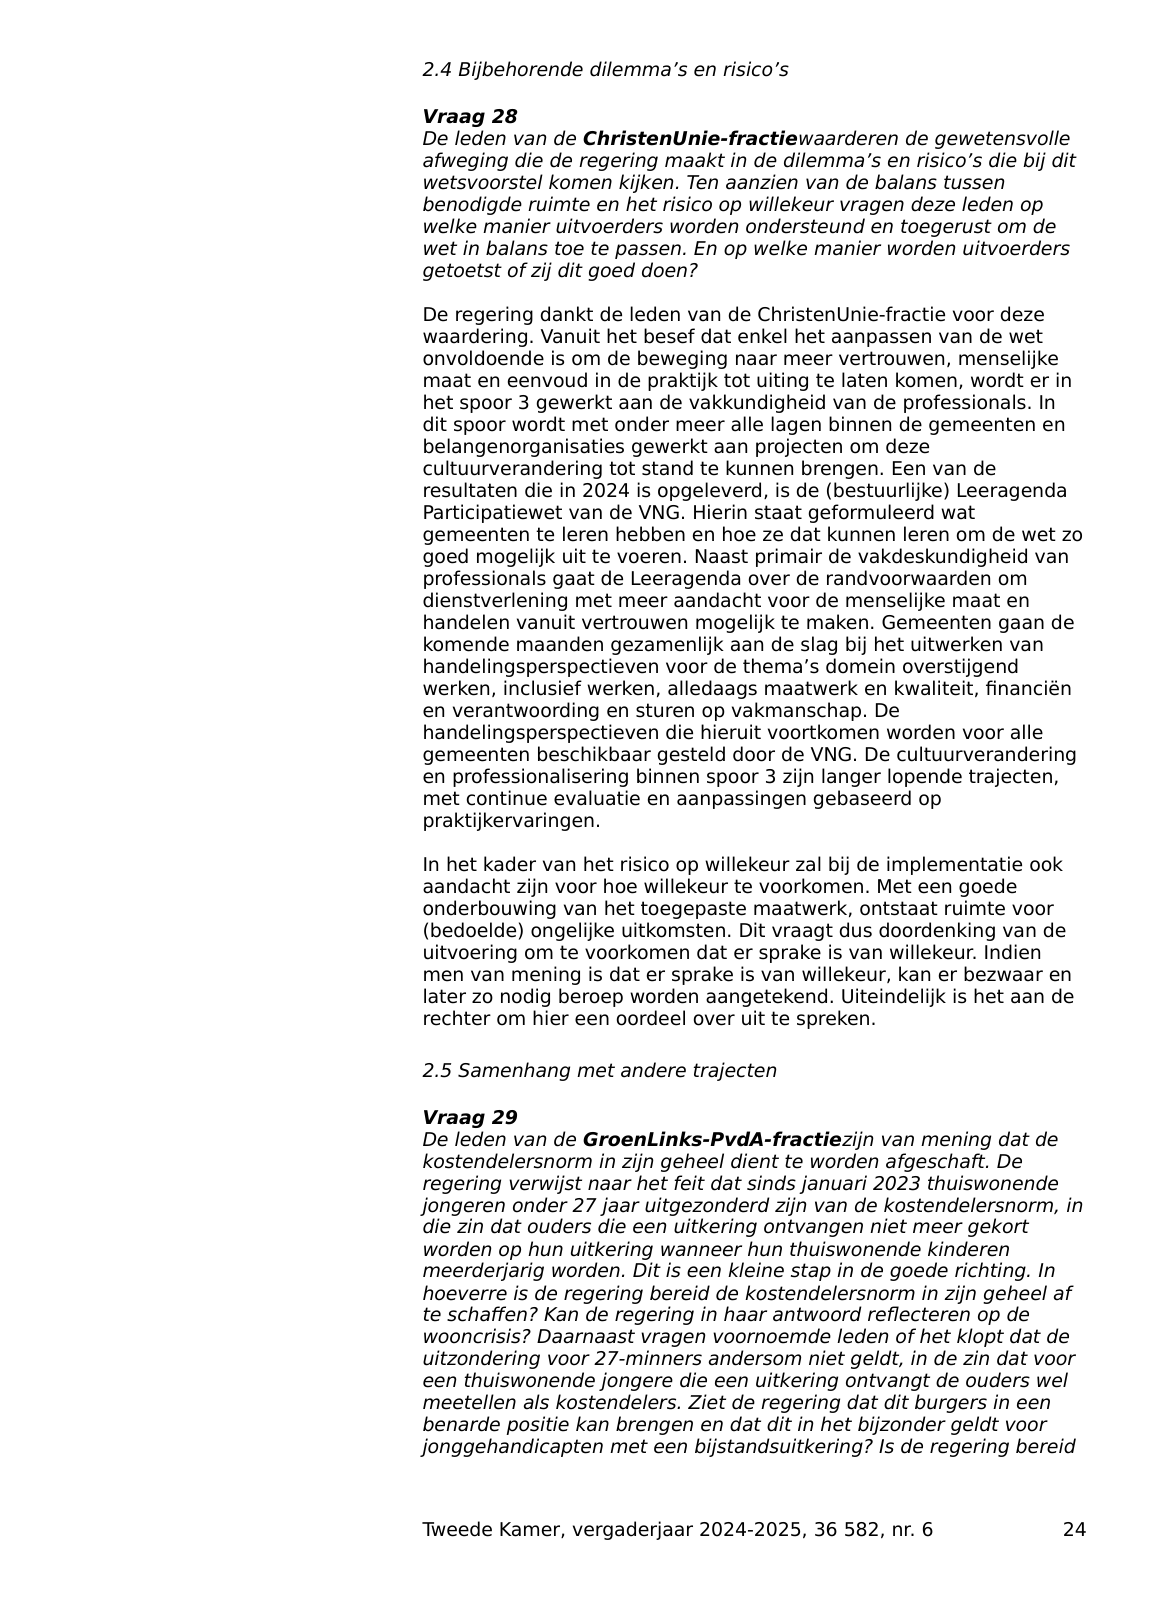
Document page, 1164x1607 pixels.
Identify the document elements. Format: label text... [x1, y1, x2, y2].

text De regering dankt de leden van de ChristenUnie-fractie voor deze waardering. Vanuit het besef dat enkel het aanpassen van de wet onvoldoende is om de beweging naar meer vertrouwen, menselijke maat en eenvoud in de praktijk tot uiting te laten komen, wordt er in het spoor 3 gewerkt aan de vakkundigheid van de professionals. In dit spoor wordt met onder meer alle lagen binnen de gemeenten en belangenorganisaties gewerkt aan projecten om deze cultuurverandering tot stand te kunnen brengen. Een van de resultaten die in 2024 is opgeleverd, is de (bestuurlijke) Leeragenda Participatiewet van de VNG. Hierin staat geformuleerd wat gemeenten te leren hebben en hoe ze dat kunnen leren om de wet zo goed mogelijk uit te voeren. Naast primair de vakdeskundigheid van professionals gaat de Leeragenda over de randvoorwaarden om dienstverlening met meer aandacht voor de menselijke maat en handelen vanuit vertrouwen mogelijk te maken. Gemeenten gaan de komende maanden gezamenlijk aan de slag bij het uitwerken van handelingsperspectieven voor de thema’s domein overstijgend werken, inclusief werken, alledaags maatwerk en kwaliteit, financiën en verantwoording en sturen op vakmanschap. De handelingsperspectieven die hieruit voortkomen worden voor alle gemeenten beschikbaar gesteld door de VNG. De cultuurverandering en professionalisering binnen spoor 3 zijn langer lopende trajecten, met continue evaluatie en aanpassingen gebaseerd op praktijkervaringen. [422, 304, 1087, 832]
text Vraag 28 [422, 106, 1087, 128]
text De leden van de GroenLinks-PvdA-fractiezijn van mening dat de kostendelersnorm in zijn geheel dient te worden afgeschaft. De regering verwijst naar het feit dat sinds januari 2023 thuiswonende jongeren onder 27 jaar uitgezonderd zijn van de kostendelersnorm, in die zin dat ouders die een uitkering ontvangen niet meer gekort worden op hun uitkering wanneer hun thuiswonende kinderen meerderjarig worden. Dit is een kleine stap in de goede richting. In hoeverre is de regering bereid de kostendelersnorm in zijn geheel af te schaffen? Kan de regering in haar antwoord reflecteren op de wooncrisis? Daarnaast vragen voornoemde leden of het klopt dat de uitzondering voor 27-minners andersom niet geldt, in de zin dat voor een thuiswonende jongere die een uitkering ontvangt de ouders wel meetellen als kostendelers. Ziet de regering dat dit burgers in een benarde positie kan brengen en dat dit in het bijzonder geldt voor jonggehandicapten met een bijstandsuitkering? Is de regering bereid [422, 1128, 1087, 1458]
text Vraag 29 [422, 1107, 1087, 1128]
subtitle 2.4 Bijbehorende dilemma’s en risico’s [422, 59, 1087, 81]
text De leden van de ChristenUnie-fractiewaarderen de gewetensvolle afweging die de regering maakt in de dilemma’s en risico’s die bij dit wetsvoorstel komen kijken. Ten aanzien van de balans tussen benodigde ruimte en het risico op willekeur vragen deze leden op welke manier uitvoerders worden ondersteund en toegerust om de wet in balans toe te passen. En op welke manier worden uitvoerders getoetst of zij dit goed doen? [422, 128, 1087, 282]
text In het kader van het risico op willekeur zal bij de implementatie ook aandacht zijn voor hoe willekeur te voorkomen. Met een goede onderbouwing van het toegepaste maatwerk, ontstaat ruimte voor (bedoelde) ongelijke uitkomsten. Dit vraagt dus doordenking van de uitvoering om te voorkomen dat er sprake is van willekeur. Indien men van mening is dat er sprake is van willekeur, kan er bezwaar en later zo nodig beroep worden aangetekend. Uiteindelijk is het aan de rechter om hier een oordeel over uit te spreken. [422, 854, 1087, 1029]
subtitle 2.5 Samenhang met andere trajecten [422, 1059, 1087, 1082]
